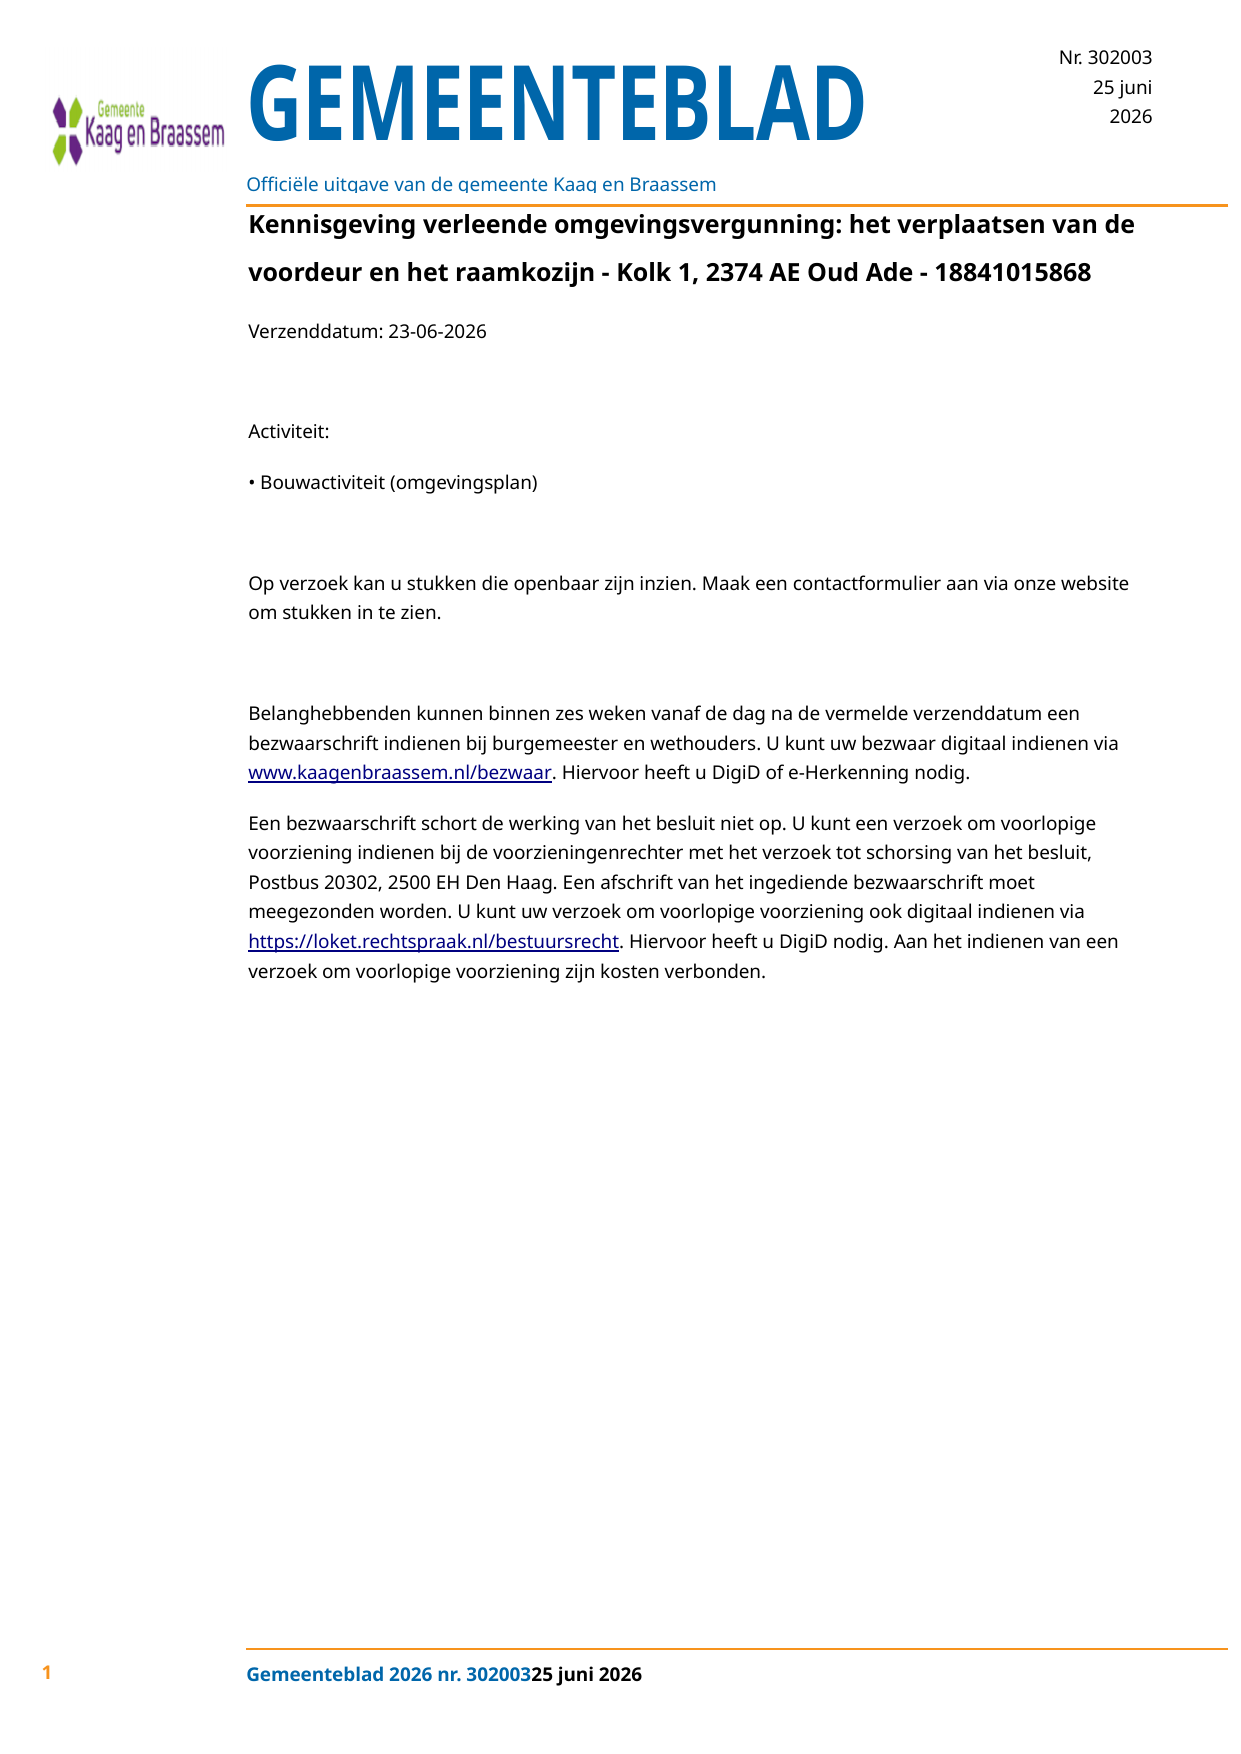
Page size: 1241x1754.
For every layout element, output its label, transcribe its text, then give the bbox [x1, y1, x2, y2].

text Kennisgeving verleende omgevingsvergunning: het verplaatsen van de voordeur en het raamkozijn - Kolk 1, 2374 AE Oud Ade - 18841015868 [248, 207, 1152, 288]
text Activiteit: [248, 419, 1152, 444]
text Op verzoek kan u stukken die openbaar zijn inzien. Maak een contactformulier aan via onze website om stukken in te zien. [248, 570, 1152, 625]
text • Bouwactiviteit (omgevingsplan) [248, 469, 1152, 495]
text Belanghebbenden kunnen binnen zes weken vanaf de dag na de vermelde verzenddatum een bezwaarschrift indienen bij burgemeester en wethouders. U kunt uw bezwaar digitaal indienen via www.kaagenbraassem.nl/bezwaar. Hiervoor heeft u DigiD of e-Herkenning nodig. [248, 700, 1152, 785]
text Verzenddatum: 23-06-2026 [248, 318, 1152, 344]
picture [41, 47, 231, 172]
text Een bezwaarschrift schort de werking van het besluit niet op. U kunt een verzoek om voorlopige voorziening indienen bij de voorzieningenrechter met het verzoek tot schorsing van het besluit, Postbus 20302, 2500 EH Den Haag. Een afschrift van het ingediende bezwaarschrift moet meegezonden worden. U kunt uw verzoek om voorlopige voorziening ook digitaal indienen via https://loket.rechtspraak.nl/bestuursrecht. Hiervoor heeft u DigiD nodig. Aan het indienen van een verzoek om voorlopige voorziening zijn kosten verbonden. [248, 810, 1152, 984]
